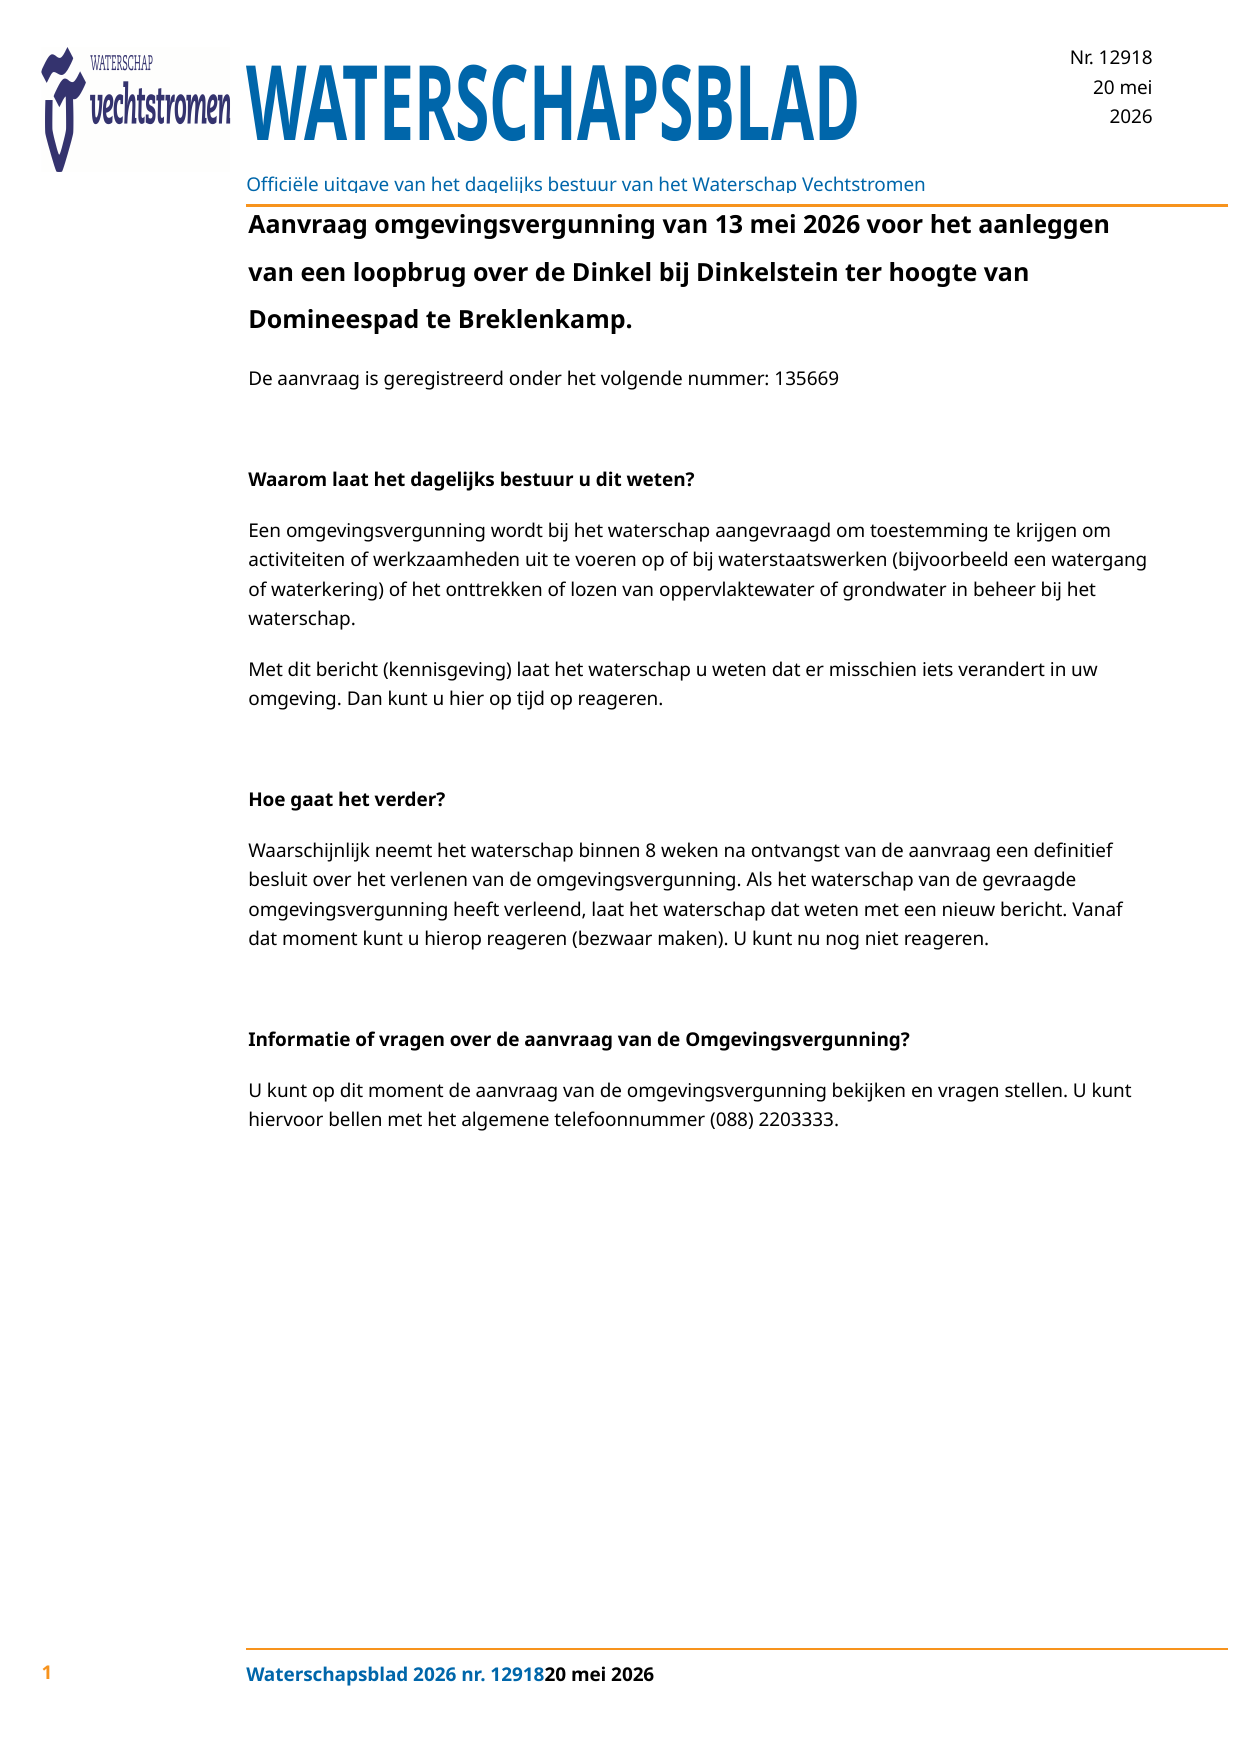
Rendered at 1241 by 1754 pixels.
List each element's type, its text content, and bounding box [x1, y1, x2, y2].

text Informatie of vragen over de aanvraag van de Omgevingsvergunning? [248, 1026, 1152, 1052]
text De aanvraag is geregistreerd onder het volgende nummer: 135669 [248, 366, 1152, 391]
text U kunt op dit moment de aanvraag van de omgevingsvergunning bekijken en vragen stellen. U kunt hiervoor bellen met het algemene telefoonnummer (088) 2203333. [248, 1077, 1152, 1132]
text Met dit bericht (kennisgeving) laat het waterschap u weten dat er misschien iets verandert in uw omgeving. Dan kunt u hier op tijd op reageren. [248, 656, 1152, 711]
picture [41, 47, 231, 172]
text Aanvraag omgevingsvergunning van 13 mei 2026 voor het aanleggen van een loopbrug over de Dinkel bij Dinkelstein ter hoogte van Domineespad te Breklenkamp. [248, 207, 1152, 336]
text Waarom laat het dagelijks bestuur u dit weten? [248, 466, 1152, 492]
text Een omgevingsvergunning wordt bij het waterschap aangevraagd om toestemming te krijgen om activiteiten of werkzaamheden uit te voeren op of bij waterstaatswerken (bijvoorbeeld een watergang of waterkering) of het onttrekken of lozen van oppervlaktewater of grondwater in beheer bij het waterschap. [248, 517, 1152, 631]
text Waarschijnlijk neemt het waterschap binnen 8 weken na ontvangst van de aanvraag een definitief besluit over het verlenen van de omgevingsvergunning. Als het waterschap van de gevraagde omgevingsvergunning heeft verleend, laat het waterschap dat weten met een nieuw bericht. Vanaf dat moment kunt u hierop reageren (bezwaar maken). U kunt nu nog niet reageren. [248, 837, 1152, 951]
text Hoe gaat het verder? [248, 786, 1152, 812]
